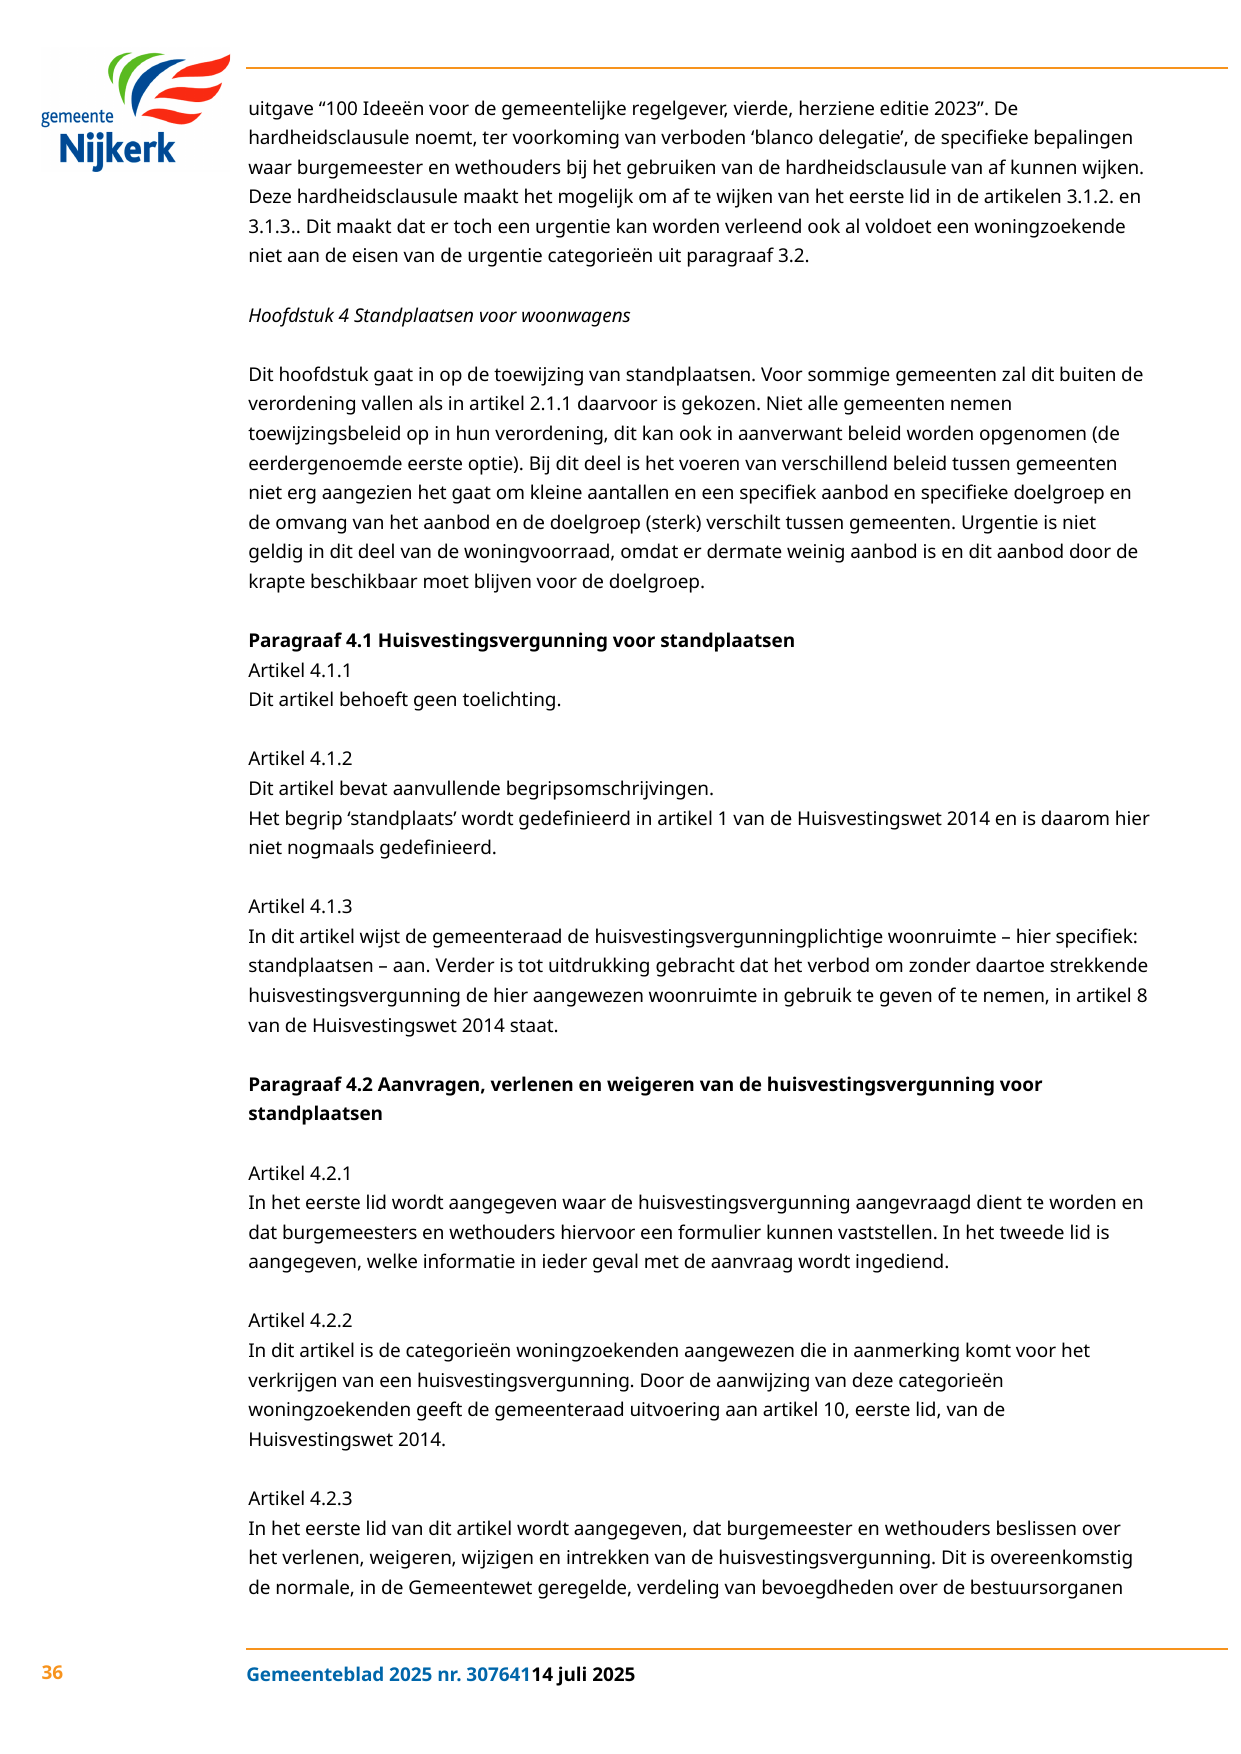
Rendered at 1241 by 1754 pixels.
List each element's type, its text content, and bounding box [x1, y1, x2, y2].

text Artikel 4.2.2 [248, 1308, 1152, 1333]
text Dit artikel behoeft geen toelichting. [248, 686, 1152, 712]
text Paragraaf 4.1 Huisvestingsvergunning voor standplaatsen [248, 627, 1152, 653]
text In dit artikel wijst de gemeenteraad de huisvestingsvergunningplichtige woonruimte – hier specifiek: standplaatsen – aan. Verder is tot uitdrukking gebracht dat het verbod om zonder daartoe strekkende huisvestingsvergunning de hier aangewezen woonruimte in gebruik te geven of te nemen, in artikel 8 van de Huisvestingswet 2014 staat. [248, 923, 1152, 1038]
picture [41, 47, 231, 172]
text Hoofdstuk 4 Standplaatsen voor woonwagens [248, 302, 1152, 328]
text Dit hoofdstuk gaat in op de toewijzing van standplaatsen. Voor sommige gemeenten zal dit buiten de verordening vallen als in artikel 2.1.1 daarvoor is gekozen. Niet alle gemeenten nemen toewijzingsbeleid op in hun verordening, dit kan ook in aanverwant beleid worden opgenomen (de eerdergenoemde eerste optie). Bij dit deel is het voeren van verschillend beleid tussen gemeenten niet erg aangezien het gaat om kleine aantallen en een specifiek aanbod en specifieke doelgroep en de omvang van het aanbod en de doelgroep (sterk) verschilt tussen gemeenten. Urgentie is niet geldig in dit deel van de woningvoorraad, omdat er dermate weinig aanbod is en dit aanbod door de krapte beschikbaar moet blijven voor de doelgroep. [248, 361, 1152, 594]
text Het begrip ‘standplaats’ wordt gedefinieerd in artikel 1 van de Huisvestingswet 2014 en is daarom hier niet nogmaals gedefinieerd. [248, 805, 1152, 860]
text Dit artikel bevat aanvullende begripsomschrijvingen. [248, 775, 1152, 801]
text Artikel 4.1.2 [248, 746, 1152, 771]
text Paragraaf 4.2 Aanvragen, verlenen en weigeren van de huisvestingsvergunning voor standplaatsen [248, 1071, 1152, 1126]
text Artikel 4.1.1 [248, 657, 1152, 683]
text Artikel 4.2.1 [248, 1160, 1152, 1186]
text Artikel 4.1.3 [248, 893, 1152, 919]
text In dit artikel is de categorieën woningzoekenden aangewezen die in aanmerking komt voor het verkrijgen van een huisvestingsvergunning. Door de aanwijzing van deze categorieën woningzoekenden geeft de gemeenteraad uitvoering aan artikel 10, eerste lid, van de Huisvestingswet 2014. [248, 1337, 1152, 1452]
text Artikel 4.2.3 [248, 1485, 1152, 1511]
text uitgave “100 Ideeën voor de gemeentelijke regelgever, vierde, herziene editie 2023”. De hardheidsclausule noemt, ter voorkoming van verboden ‘blanco delegatie’, de specifieke bepalingen waar burgemeester en wethouders bij het gebruiken van de hardheidsclausule van af kunnen wijken. Deze hardheidsclausule maakt het mogelijk om af te wijken van het eerste lid in de artikelen 3.1.2. en 3.1.3.. Dit maakt dat er toch een urgentie kan worden verleend ook al voldoet een woningzoekende niet aan de eisen van de urgentie categorieën uit paragraaf 3.2. [248, 95, 1152, 268]
text In het eerste lid van dit artikel wordt aangegeven, dat burgemeester en wethouders beslissen over het verlenen, weigeren, wijzigen en intrekken van de huisvestingsvergunning. Dit is overeenkomstig de normale, in de Gemeentewet geregelde, verdeling van bevoegdheden over de bestuursorganen [248, 1515, 1152, 1600]
text In het eerste lid wordt aangegeven waar de huisvestingsvergunning aangevraagd dient te worden en dat burgemeesters en wethouders hiervoor een formulier kunnen vaststellen. In het tweede lid is aangegeven, welke informatie in ieder geval met de aanvraag wordt ingediend. [248, 1189, 1152, 1274]
